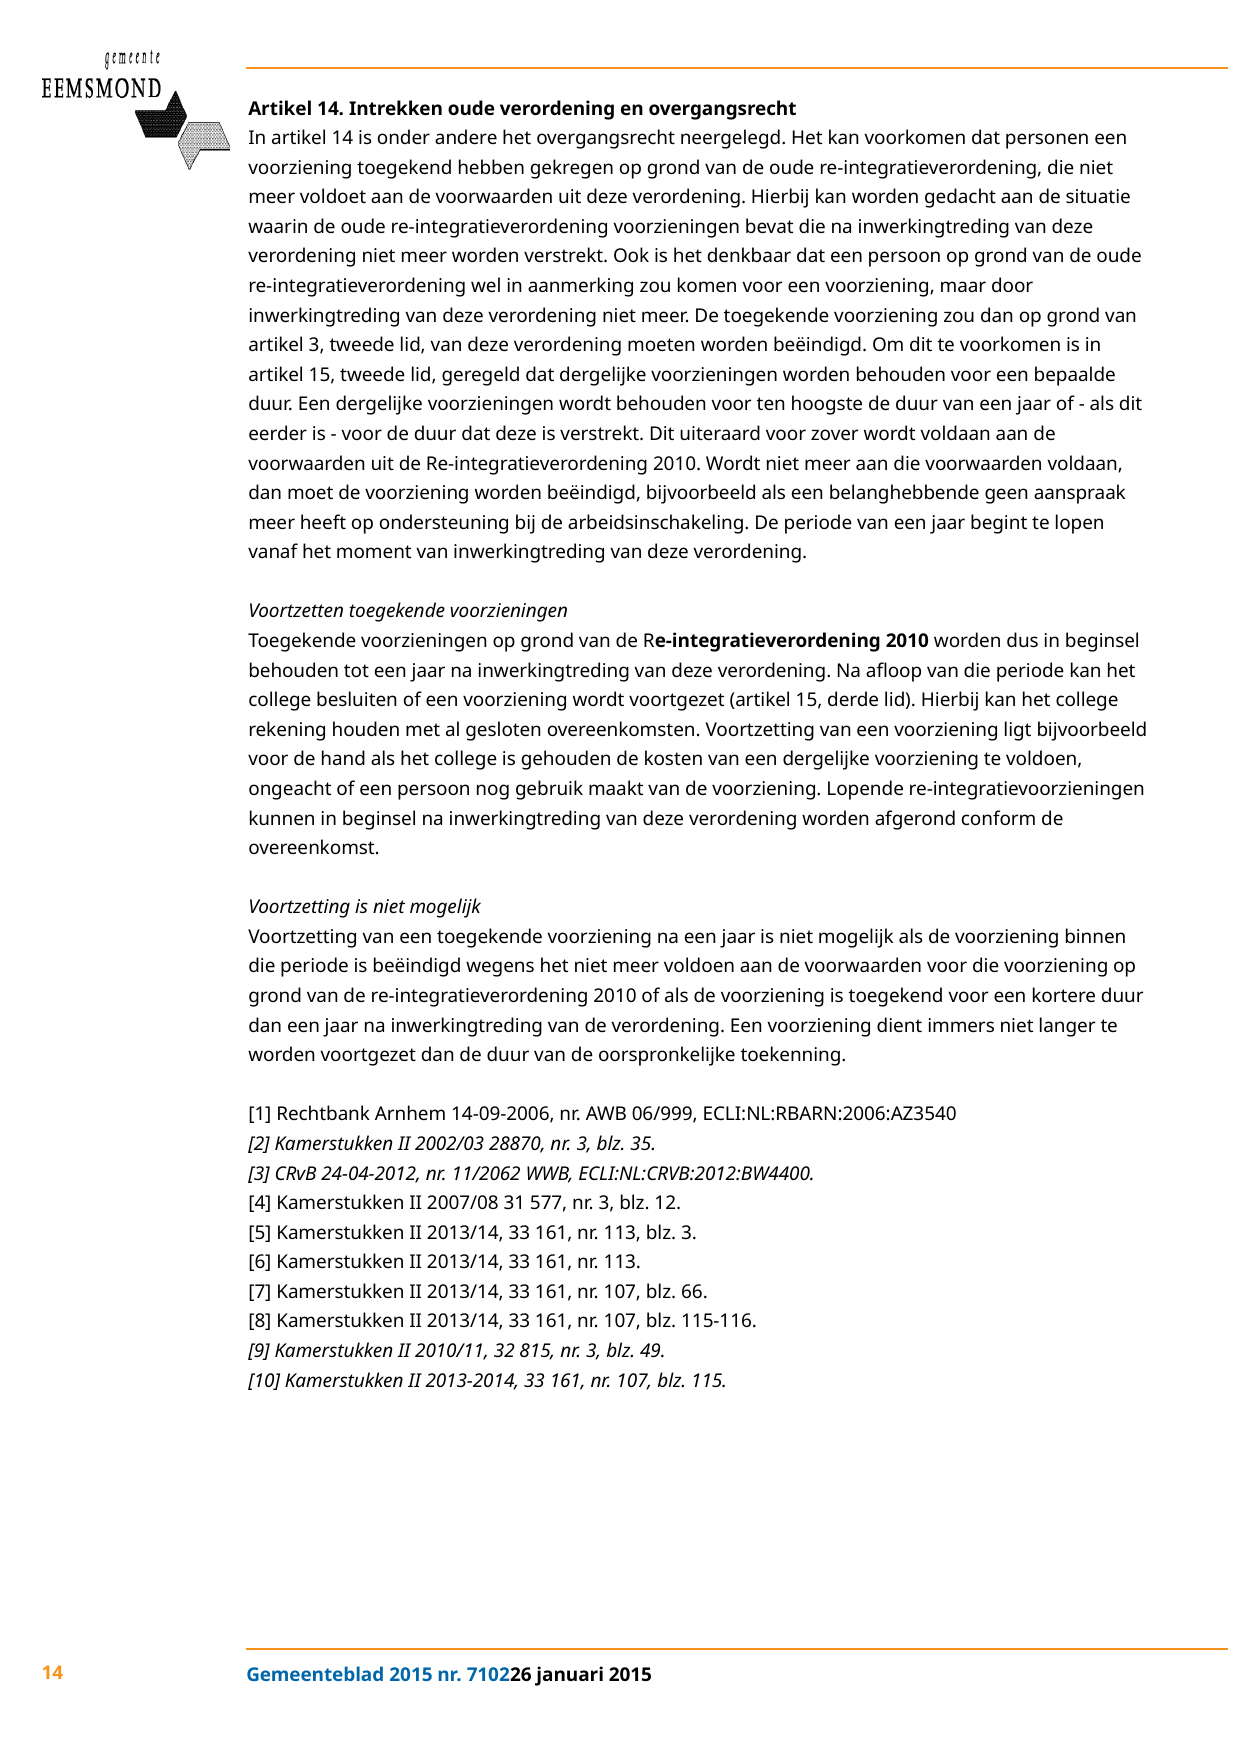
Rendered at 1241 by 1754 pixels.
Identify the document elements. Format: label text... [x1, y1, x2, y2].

text [9] Kamerstukken II 2010/11, 32 815, nr. 3, blz. 49. [248, 1337, 1152, 1363]
text [1] Rechtbank Arnhem 14-09-2006, nr. AWB 06/999, ECLI:NL:RBARN:2006:AZ3540 [248, 1101, 1152, 1126]
text re-integratieverordening wel in aanmerking zou komen voor een voorziening, maar door inwerkingtreding van deze verordening niet meer. De toegekende voorziening zou dan op grond van artikel 3, tweede lid, van deze verordening moeten worden beëindigd. Om dit te voorkomen is in artikel 15, tweede lid, geregeld dat dergelijke voorzieningen worden behouden voor een bepaalde duur. Een dergelijke voorzieningen wordt behouden voor ten hoogste de duur van een jaar of - als dit eerder is - voor de duur dat deze is verstrekt. Dit uiteraard voor zover wordt voldaan aan de voorwaarden uit de Re-integratieverordening 2010. Wordt niet meer aan die voorwaarden voldaan, dan moet de voorziening worden beëindigd, bijvoorbeeld als een belanghebbende geen aanspraak meer heeft op ondersteuning bij de arbeidsinschakeling. De periode van een jaar begint te lopen vanaf het moment van inwerkingtreding van deze verordening. [248, 272, 1152, 564]
picture [41, 47, 231, 172]
text [7] Kamerstukken II 2013/14, 33 161, nr. 107, blz. 66. [248, 1278, 1152, 1304]
text Voortzetting van een toegekende voorziening na een jaar is niet mogelijk als de voorziening binnen die periode is beëindigd wegens het niet meer voldoen aan de voorwaarden voor die voorziening op grond van de re-integratieverordening 2010 of als de voorziening is toegekend voor een kortere duur dan een jaar na inwerkingtreding van de verordening. Een voorziening dient immers niet langer te worden voortgezet dan de duur van de oorspronkelijke toekenning. [248, 923, 1152, 1067]
text Toegekende voorzieningen op grond van de Re-integratieverordening 2010 worden dus in beginsel behouden tot een jaar na inwerkingtreding van deze verordening. Na afloop van die periode kan het college besluiten of een voorziening wordt voortgezet (artikel 15, derde lid). Hierbij kan het college rekening houden met al gesloten overeenkomsten. Voortzetting van een voorziening ligt bijvoorbeeld voor de hand als het college is gehouden de kosten van een dergelijke voorziening te voldoen, ongeacht of een persoon nog gebruik maakt van de voorziening. Lopende re-integratievoorzieningen kunnen in beginsel na inwerkingtreding van deze verordening worden afgerond conform de overeenkomst. [248, 627, 1152, 860]
text [4] Kamerstukken II 2007/08 31 577, nr. 3, blz. 12. [248, 1189, 1152, 1215]
text [3] CRvB 24-04-2012, nr. 11/2062 WWB, ECLI:NL:CRVB:2012:BW4400. [248, 1160, 1152, 1186]
text [8] Kamerstukken II 2013/14, 33 161, nr. 107, blz. 115-116. [248, 1308, 1152, 1333]
text Artikel 14. Intrekken oude verordening en overgangsrecht [248, 95, 1152, 121]
text Voortzetting is niet mogelijk [248, 893, 1152, 919]
text Voortzetten toegekende voorzieningen [248, 598, 1152, 623]
text [6] Kamerstukken II 2013/14, 33 161, nr. 113. [248, 1248, 1152, 1274]
text [5] Kamerstukken II 2013/14, 33 161, nr. 113, blz. 3. [248, 1219, 1152, 1245]
text In artikel 14 is onder andere het overgangsrecht neergelegd. Het kan voorkomen dat personen een voorziening toegekend hebben gekregen op grond van de oude re-integratieverordening, die niet meer voldoet aan de voorwaarden uit deze verordening. Hierbij kan worden gedacht aan de situatie waarin de oude re-integratieverordening voorzieningen bevat die na inwerkingtreding van deze verordening niet meer worden verstrekt. Ook is het denkbaar dat een persoon op grond van de oude [248, 124, 1152, 268]
text [2] Kamerstukken II 2002/03 28870, nr. 3, blz. 35. [248, 1130, 1152, 1156]
text [10] Kamerstukken II 2013-2014, 33 161, nr. 107, blz. 115. [248, 1367, 1152, 1393]
